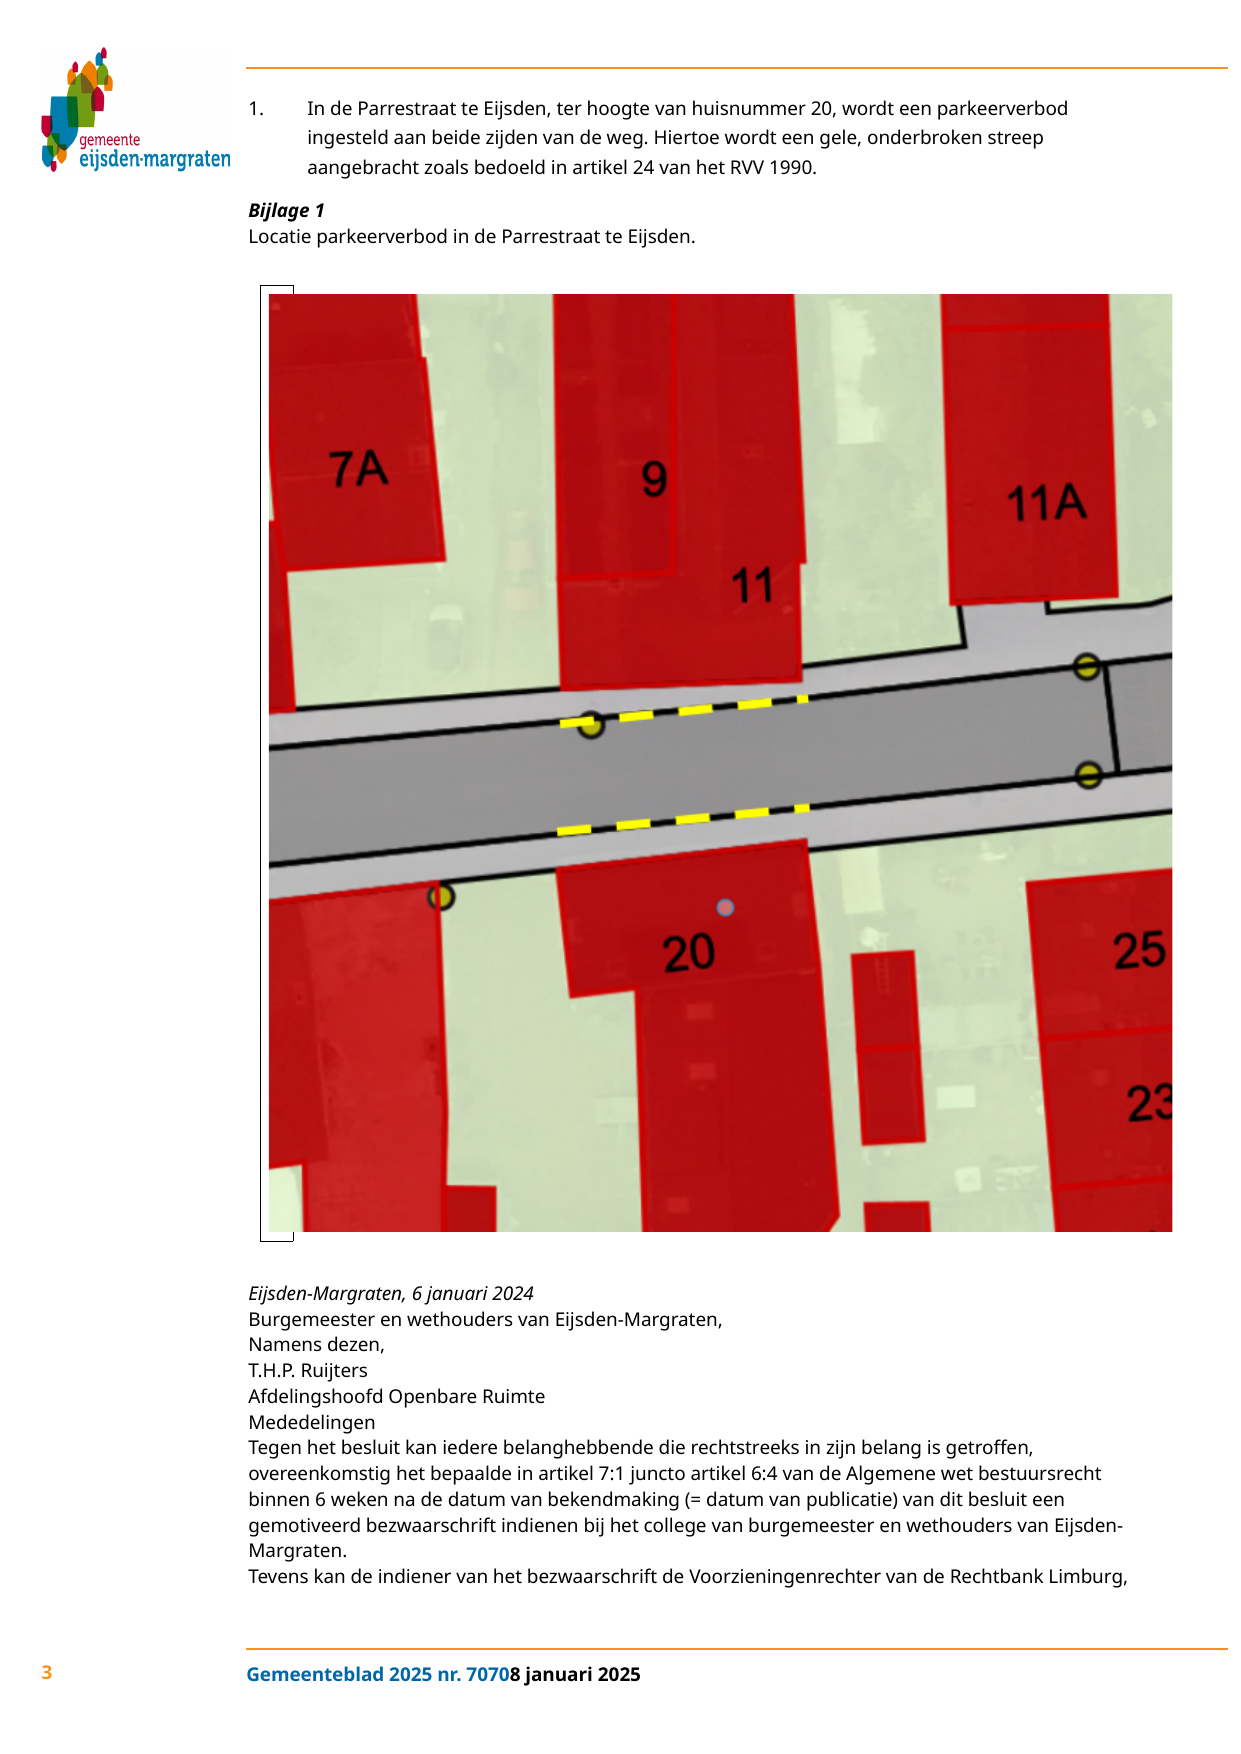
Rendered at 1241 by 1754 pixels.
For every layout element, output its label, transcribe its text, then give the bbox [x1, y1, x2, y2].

text Burgemeester en wethouders van Eijsden-Margraten, [248, 1306, 1152, 1332]
text T.H.P. Ruijters [248, 1357, 1152, 1383]
text Eijsden-Margraten, 6 januari 2024 [248, 1280, 1152, 1306]
text Tegen het besluit kan iedere belanghebbende die rechtstreeks in zijn belang is getroffen, overeenkomstig het bepaalde in artikel 7:1 juncto artikel 6:4 van de Algemene wet bestuursrecht binnen 6 weken na de datum van bekendmaking (= datum van publicatie) van dit besluit een gemotiveerd bezwaarschrift indienen bij het college van burgemeester en wethouders van Eijsden-Margraten. [248, 1434, 1152, 1563]
text Locatie parkeerverbod in de Parrestraat te Eijsden. [248, 223, 1152, 248]
text Bijlage 1 [248, 197, 1152, 223]
text Afdelingshoofd Openbare Ruimte [248, 1383, 1152, 1409]
list In de Parrestraat te Eijsden, ter hoogte van huisnummer 20, wordt een parkeerverbod ingesteld aan beide zijden van de weg. Hiertoe wordt een gele, onderbroken streep aangebracht zoals bedoeld in artikel 24 van het RVV 1990. [248, 95, 1152, 180]
picture [268, 294, 1173, 1232]
text Mededelingen [248, 1409, 1152, 1434]
text Tevens kan de indiener van het bezwaarschrift de Voorzieningenrechter van de Rechtbank Limburg, [248, 1563, 1152, 1589]
text Namens dezen, [248, 1332, 1152, 1357]
picture [41, 47, 231, 172]
